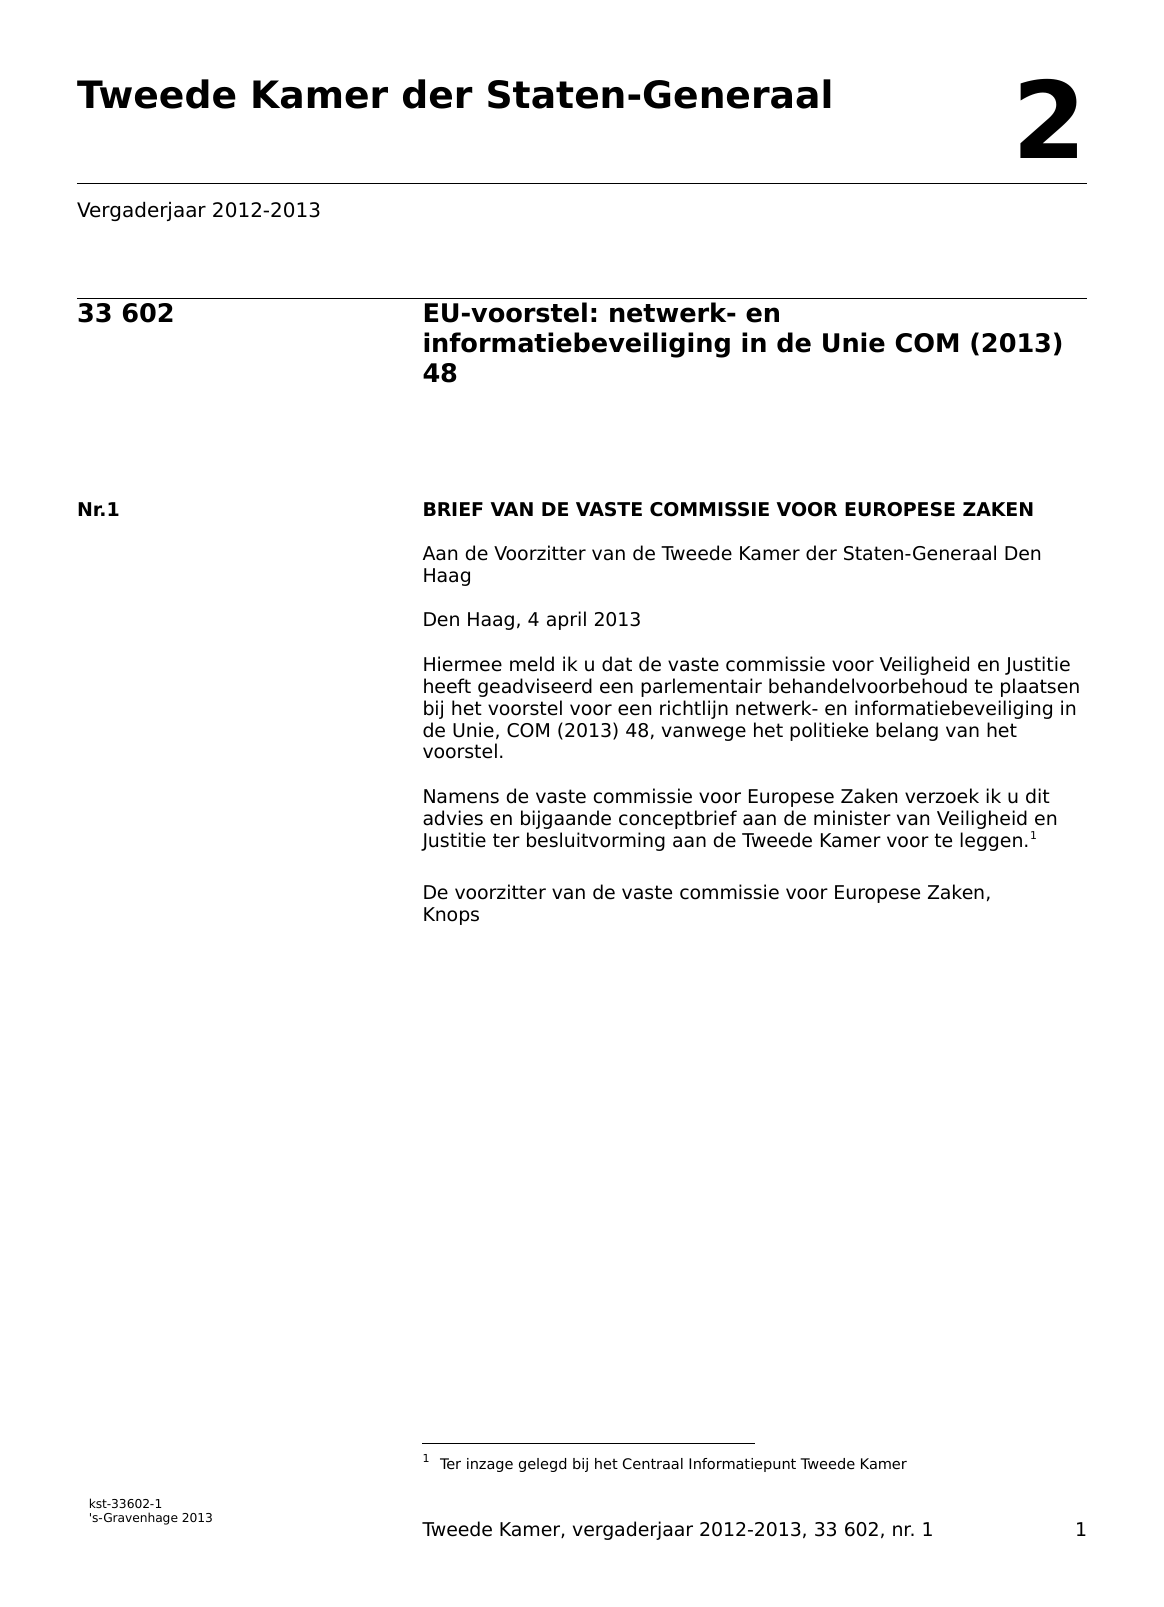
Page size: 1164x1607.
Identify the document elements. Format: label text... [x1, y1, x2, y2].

text Hiermee meld ik u dat de vaste commissie voor Veiligheid en Justitie heeft geadviseerd een parlementair behandelvoorbehoud te plaatsen bij het voorstel voor een richtlijn netwerk- en informatiebeveiliging in de Unie, COM (2013) 48, vanwege het politieke belang van het voorstel. [422, 653, 1087, 763]
text Ter inzage gelegd bij het Centraal Informatiepunt Tweede Kamer [422, 1452, 1087, 1474]
text 's-Gravenhage 2013 [88, 1511, 323, 1525]
table_header Tweede Kamer der Staten-Generaal [77, 59, 886, 183]
text De voorzitter van de vaste commissie voor Europese Zaken, Knops [422, 882, 1087, 926]
table_header 2 [886, 59, 1087, 183]
subtitle 33 602 EU-voorstel: netwerk- en informatiebeveiliging in de Unie COM (2013) 48 [77, 299, 1087, 388]
text Aan de Voorzitter van de Tweede Kamer der Staten-Generaal Den Haag [422, 543, 1087, 587]
table_cell Vergaderjaar 2012-2013 [77, 184, 1087, 298]
text Namens de vaste commissie voor Europese Zaken verzoek ik u dit advies en bijgaande conceptbrief aan de minister van Veiligheid en Justitie ter besluitvorming aan de Tweede Kamer voor te leggen. [422, 786, 1087, 852]
text Den Haag, 4 april 2013 [422, 609, 1087, 631]
subtitle Nr.1 BRIEF VAN DE VASTE COMMISSIE VOOR EUROPESE ZAKEN [77, 499, 1087, 521]
text kst-33602-1 [88, 1497, 323, 1511]
